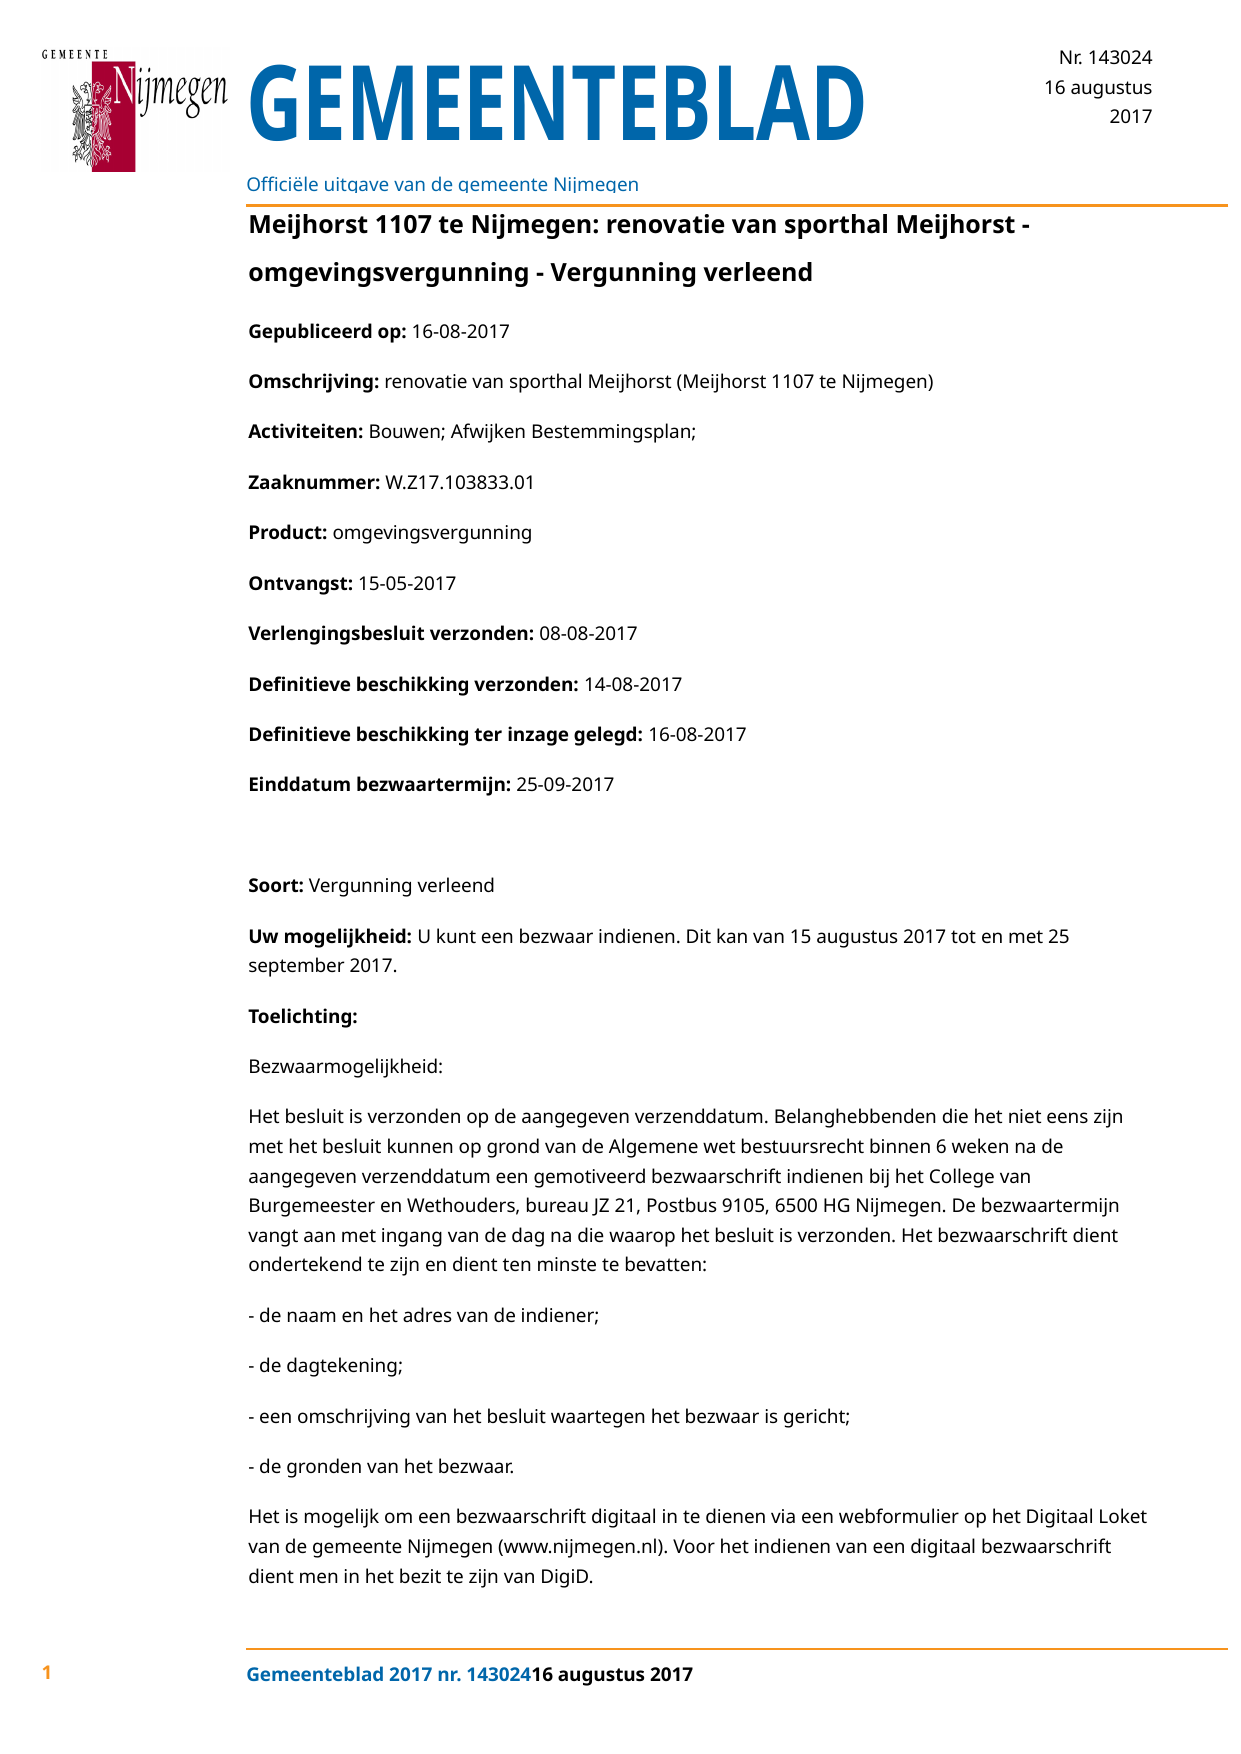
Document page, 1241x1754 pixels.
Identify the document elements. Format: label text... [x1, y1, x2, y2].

text Toelichting: [248, 1003, 1152, 1029]
text Het besluit is verzonden op de aangegeven verzenddatum. Belanghebbenden die het niet eens zijn met het besluit kunnen op grond van de Algemene wet bestuursrecht binnen 6 weken na de aangegeven verzenddatum een gemotiveerd bezwaarschrift indienen bij het College van Burgemeester en Wethouders, bureau JZ 21, Postbus 9105, 6500 HG Nijmegen. De bezwaartermijn vangt aan met ingang van de dag na die waarop het besluit is verzonden. Het bezwaarschrift dient ondertekend te zijn en dient ten minste te bevatten: [248, 1104, 1152, 1277]
text Ontvangst: 15-05-2017 [248, 570, 1152, 596]
text Definitieve beschikking verzonden: 14-08-2017 [248, 671, 1152, 697]
text Definitieve beschikking ter inzage gelegd: 16-08-2017 [248, 721, 1152, 747]
text Uw mogelijkheid: U kunt een bezwaar indienen. Dit kan van 15 augustus 2017 tot en met 25 september 2017. [248, 923, 1152, 978]
text - de naam en het adres van de indiener; [248, 1302, 1152, 1328]
picture [41, 47, 231, 172]
text Soort: Vergunning verleend [248, 872, 1152, 898]
text Meijhorst 1107 te Nijmegen: renovatie van sporthal Meijhorst - omgevingsvergunning - Vergunning verleend [248, 207, 1152, 288]
text Bezwaarmogelijkheid: [248, 1053, 1152, 1079]
text - een omschrijving van het besluit waartegen het bezwaar is gericht; [248, 1403, 1152, 1429]
text Einddatum bezwaartermijn: 25-09-2017 [248, 772, 1152, 797]
text Activiteiten: Bouwen; Afwijken Bestemmingsplan; [248, 419, 1152, 444]
text Omschrijving: renovatie van sporthal Meijhorst (Meijhorst 1107 te Nijmegen) [248, 368, 1152, 394]
text Zaaknummer: W.Z17.103833.01 [248, 469, 1152, 495]
text - de gronden van het bezwaar. [248, 1453, 1152, 1479]
text Product: omgevingsvergunning [248, 519, 1152, 545]
text Het is mogelijk om een bezwaarschrift digitaal in te dienen via een webformulier op het Digitaal Loket van de gemeente Nijmegen (www.nijmegen.nl). Voor het indienen van een digitaal bezwaarschrift dient men in het bezit te zijn van DigiD. [248, 1504, 1152, 1589]
text Verlengingsbesluit verzonden: 08-08-2017 [248, 620, 1152, 646]
text Gepubliceerd op: 16-08-2017 [248, 318, 1152, 344]
text - de dagtekening; [248, 1352, 1152, 1378]
